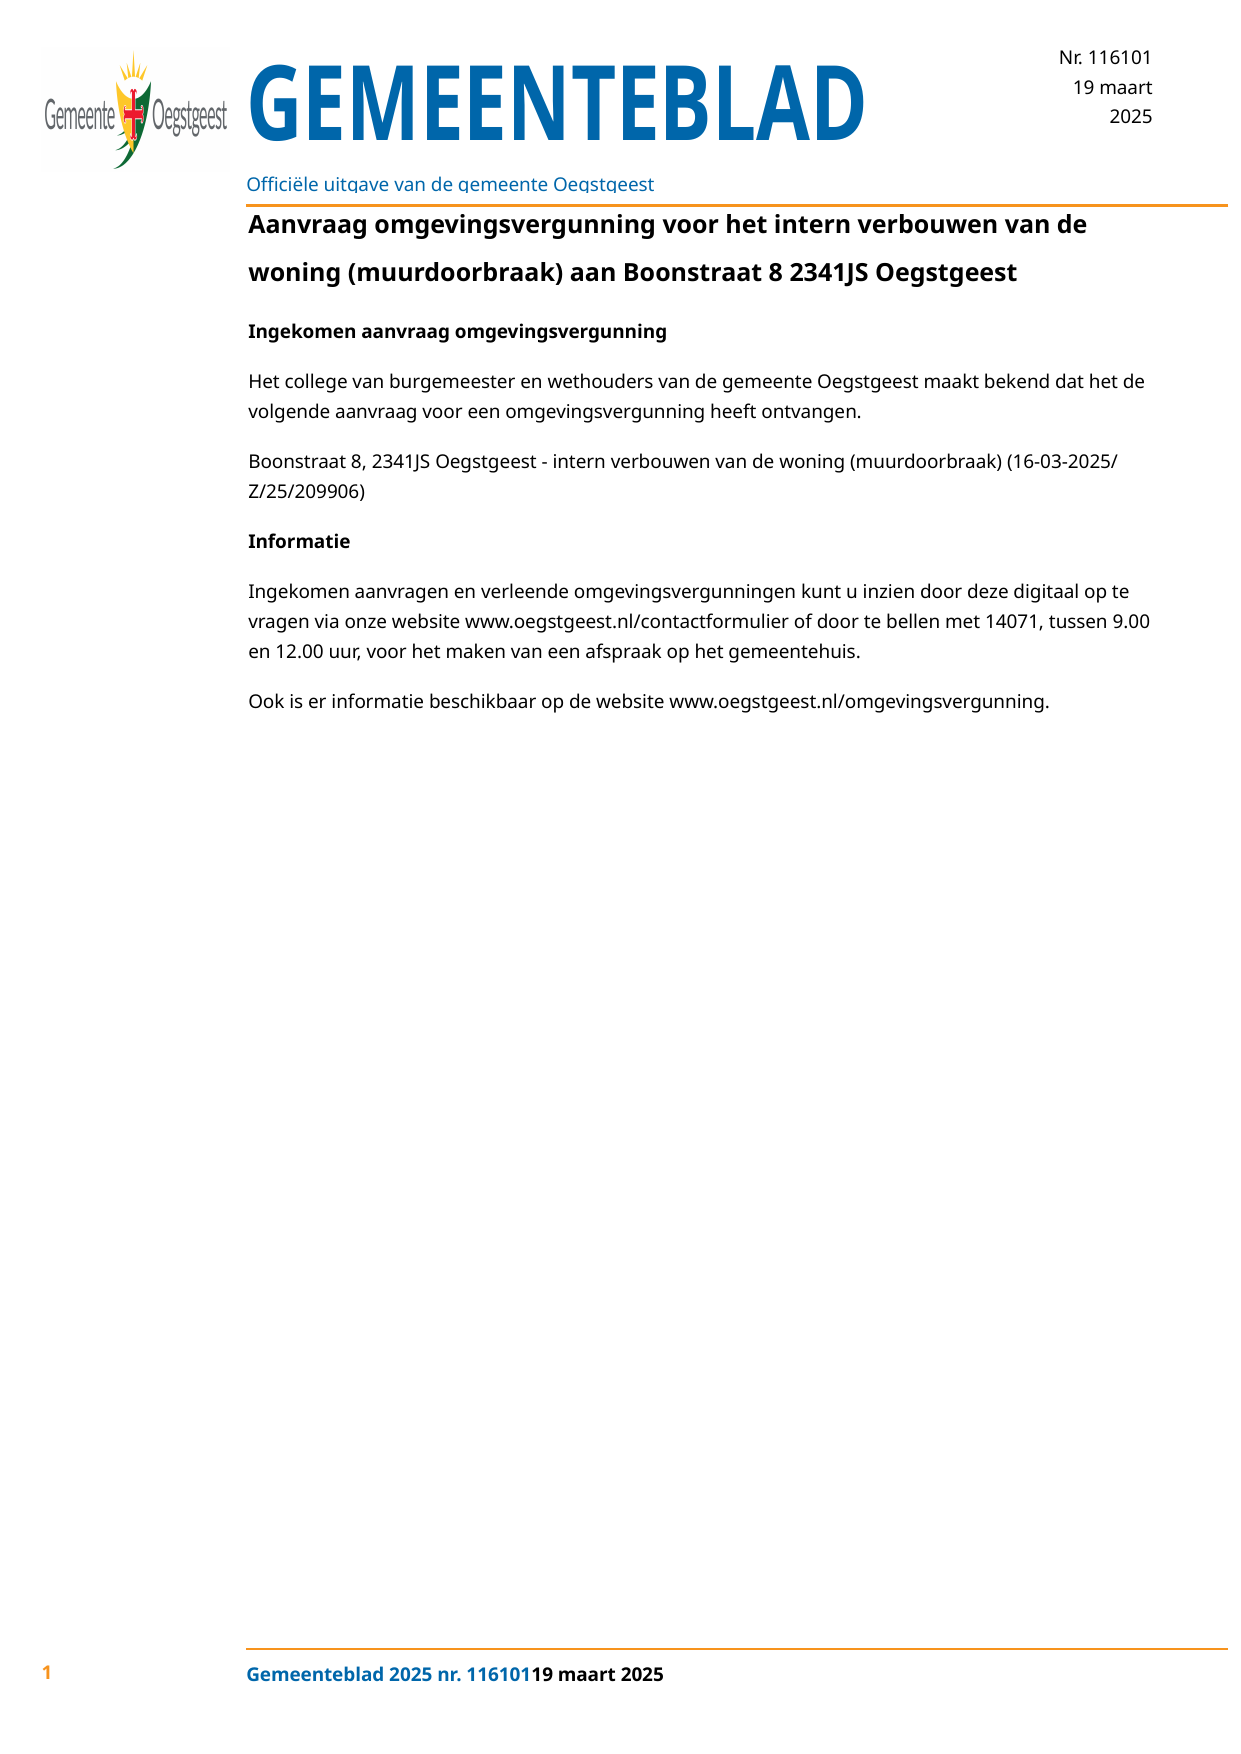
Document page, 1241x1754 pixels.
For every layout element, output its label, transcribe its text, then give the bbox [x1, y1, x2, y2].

text Het college van burgemeester en wethouders van de gemeente Oegstgeest maakt bekend dat het de volgende aanvraag voor een omgevingsvergunning heeft ontvangen. [248, 368, 1152, 424]
text Ingekomen aanvraag omgevingsvergunning [248, 318, 1152, 344]
text Aanvraag omgevingsvergunning voor het intern verbouwen van de woning (muurdoorbraak) aan Boonstraat 8 2341JS Oegstgeest [248, 207, 1152, 288]
text Informatie [248, 528, 1152, 554]
picture [41, 47, 231, 172]
text Ook is er informatie beschikbaar op de website www.oegstgeest.nl/omgevingsvergunning. [248, 688, 1152, 714]
text Boonstraat 8, 2341JS Oegstgeest - intern verbouwen van de woning (muurdoorbraak) (16-03-2025/ Z/25/209906) [248, 448, 1152, 504]
text Ingekomen aanvragen en verleende omgevingsvergunningen kunt u inzien door deze digitaal op te vragen via onze website www.oegstgeest.nl/contactformulier of door te bellen met 14071, tussen 9.00 en 12.00 uur, voor het maken van een afspraak op het gemeentehuis. [248, 579, 1152, 664]
